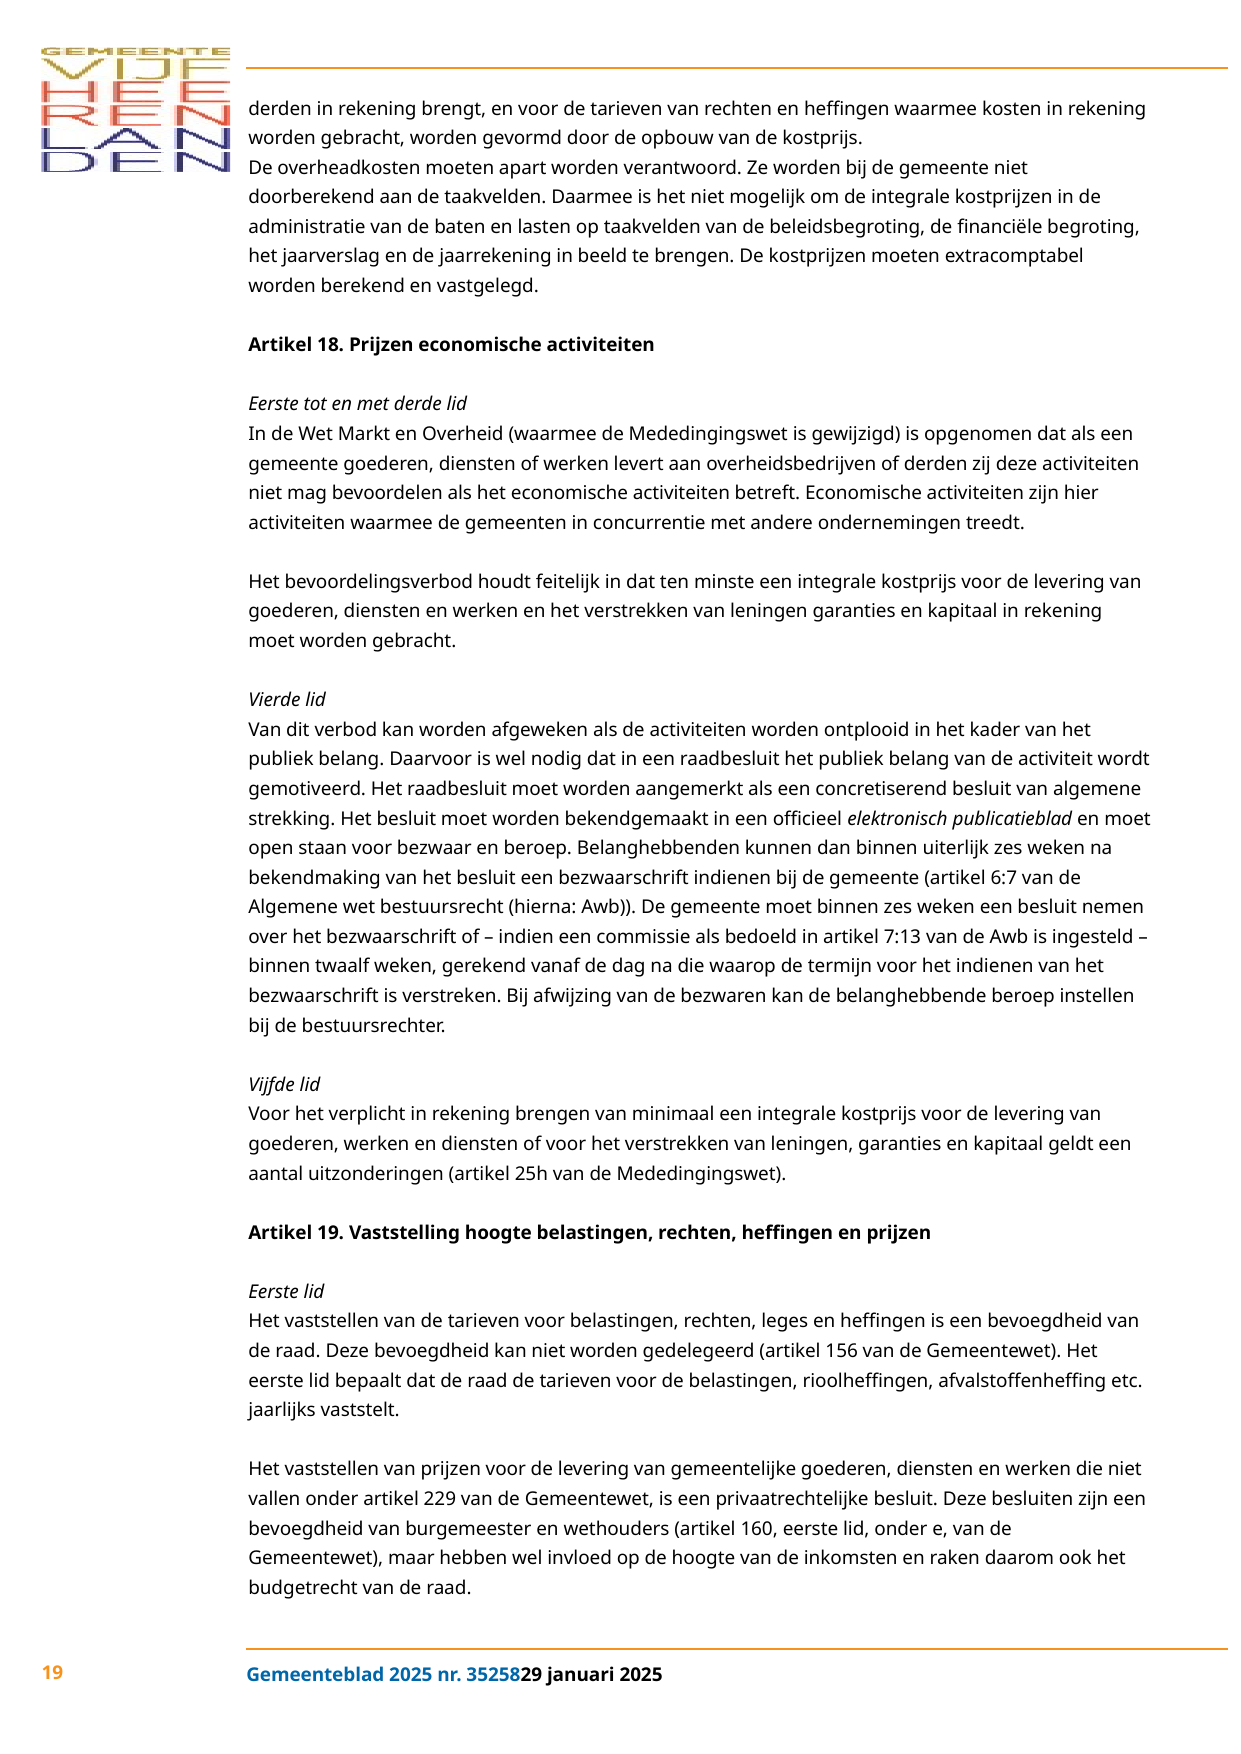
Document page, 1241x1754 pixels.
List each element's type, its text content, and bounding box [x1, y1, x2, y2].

text Eerste tot en met derde lid [248, 391, 1152, 416]
text Het vaststellen van prijzen voor de levering van gemeentelijke goederen, diensten en werken die niet vallen onder artikel 229 van de Gemeentewet, is een privaatrechtelijke besluit. Deze besluiten zijn een bevoegdheid van burgemeester en wethouders (artikel 160, eerste lid, onder e, van de Gemeentewet), maar hebben wel invloed op de hoogte van de inkomsten en raken daarom ook het budgetrecht van de raad. [248, 1456, 1152, 1600]
text Artikel 19. Vaststelling hoogte belastingen, rechten, heffingen en prijzen [248, 1219, 1152, 1245]
text Vierde lid [248, 686, 1152, 712]
picture [41, 47, 231, 172]
text Van dit verbod kan worden afgeweken als de activiteiten worden ontplooid in het kader van het publiek belang. Daarvoor is wel nodig dat in een raadbesluit het publiek belang van de activiteit wordt gemotiveerd. Het raadbesluit moet worden aangemerkt als een concretiserend besluit van algemene strekking. Het besluit moet worden bekendgemaakt in een officieel elektronisch publicatieblad en moet open staan voor bezwaar en beroep. Belanghebbenden kunnen dan binnen uiterlijk zes weken na bekendmaking van het besluit een bezwaarschrift indienen bij de gemeente (artikel 6:7 van de Algemene wet bestuursrecht (hierna: Awb)). De gemeente moet binnen zes weken een besluit nemen over het bezwaarschrift of – indien een commissie als bedoeld in artikel 7:13 van de Awb is ingesteld – binnen twaalf weken, gerekend vanaf de dag na die waarop de termijn voor het indienen van het bezwaarschrift is verstreken. Bij afwijzing van de bezwaren kan de belanghebbende beroep instellen bij de bestuursrechter. [248, 716, 1152, 1038]
text Eerste lid [248, 1278, 1152, 1304]
text Het bevoordelingsverbod houdt feitelijk in dat ten minste een integrale kostprijs voor de levering van goederen, diensten en werken en het verstrekken van leningen garanties en kapitaal in rekening moet worden gebracht. [248, 568, 1152, 653]
text Artikel 18. Prijzen economische activiteiten [248, 331, 1152, 357]
text Het vaststellen van de tarieven voor belastingen, rechten, leges en heffingen is een bevoegdheid van de raad. Deze bevoegdheid kan niet worden gedelegeerd (artikel 156 van de Gemeentewet). Het eerste lid bepaalt dat de raad de tarieven voor de belastingen, rioolheffingen, afvalstoffenheffing etc. jaarlijks vaststelt. [248, 1308, 1152, 1422]
text Voor het verplicht in rekening brengen van minimaal een integrale kostprijs voor de levering van goederen, werken en diensten of voor het verstrekken van leningen, garanties en kapitaal geldt een aantal uitzonderingen (artikel 25h van de Mededingingswet). [248, 1101, 1152, 1186]
text In de Wet Markt en Overheid (waarmee de Mededingingswet is gewijzigd) is opgenomen dat als een gemeente goederen, diensten of werken levert aan overheidsbedrijven of derden zij deze activiteiten niet mag bevoordelen als het economische activiteiten betreft. Economische activiteiten zijn hier activiteiten waarmee de gemeenten in concurrentie met andere ondernemingen treedt. [248, 420, 1152, 535]
text derden in rekening brengt, en voor de tarieven van rechten en heffingen waarmee kosten in rekening worden gebracht, worden gevormd door de opbouw van de kostprijs. [248, 95, 1152, 150]
text De overheadkosten moeten apart worden verantwoord. Ze worden bij de gemeente niet doorberekend aan de taakvelden. Daarmee is het niet mogelijk om de integrale kostprijzen in de administratie van de baten en lasten op taakvelden van de beleidsbegroting, de financiële begroting, het jaarverslag en de jaarrekening in beeld te brengen. De kostprijzen moeten extracomptabel worden berekend en vastgelegd. [248, 154, 1152, 298]
text Vijfde lid [248, 1071, 1152, 1097]
